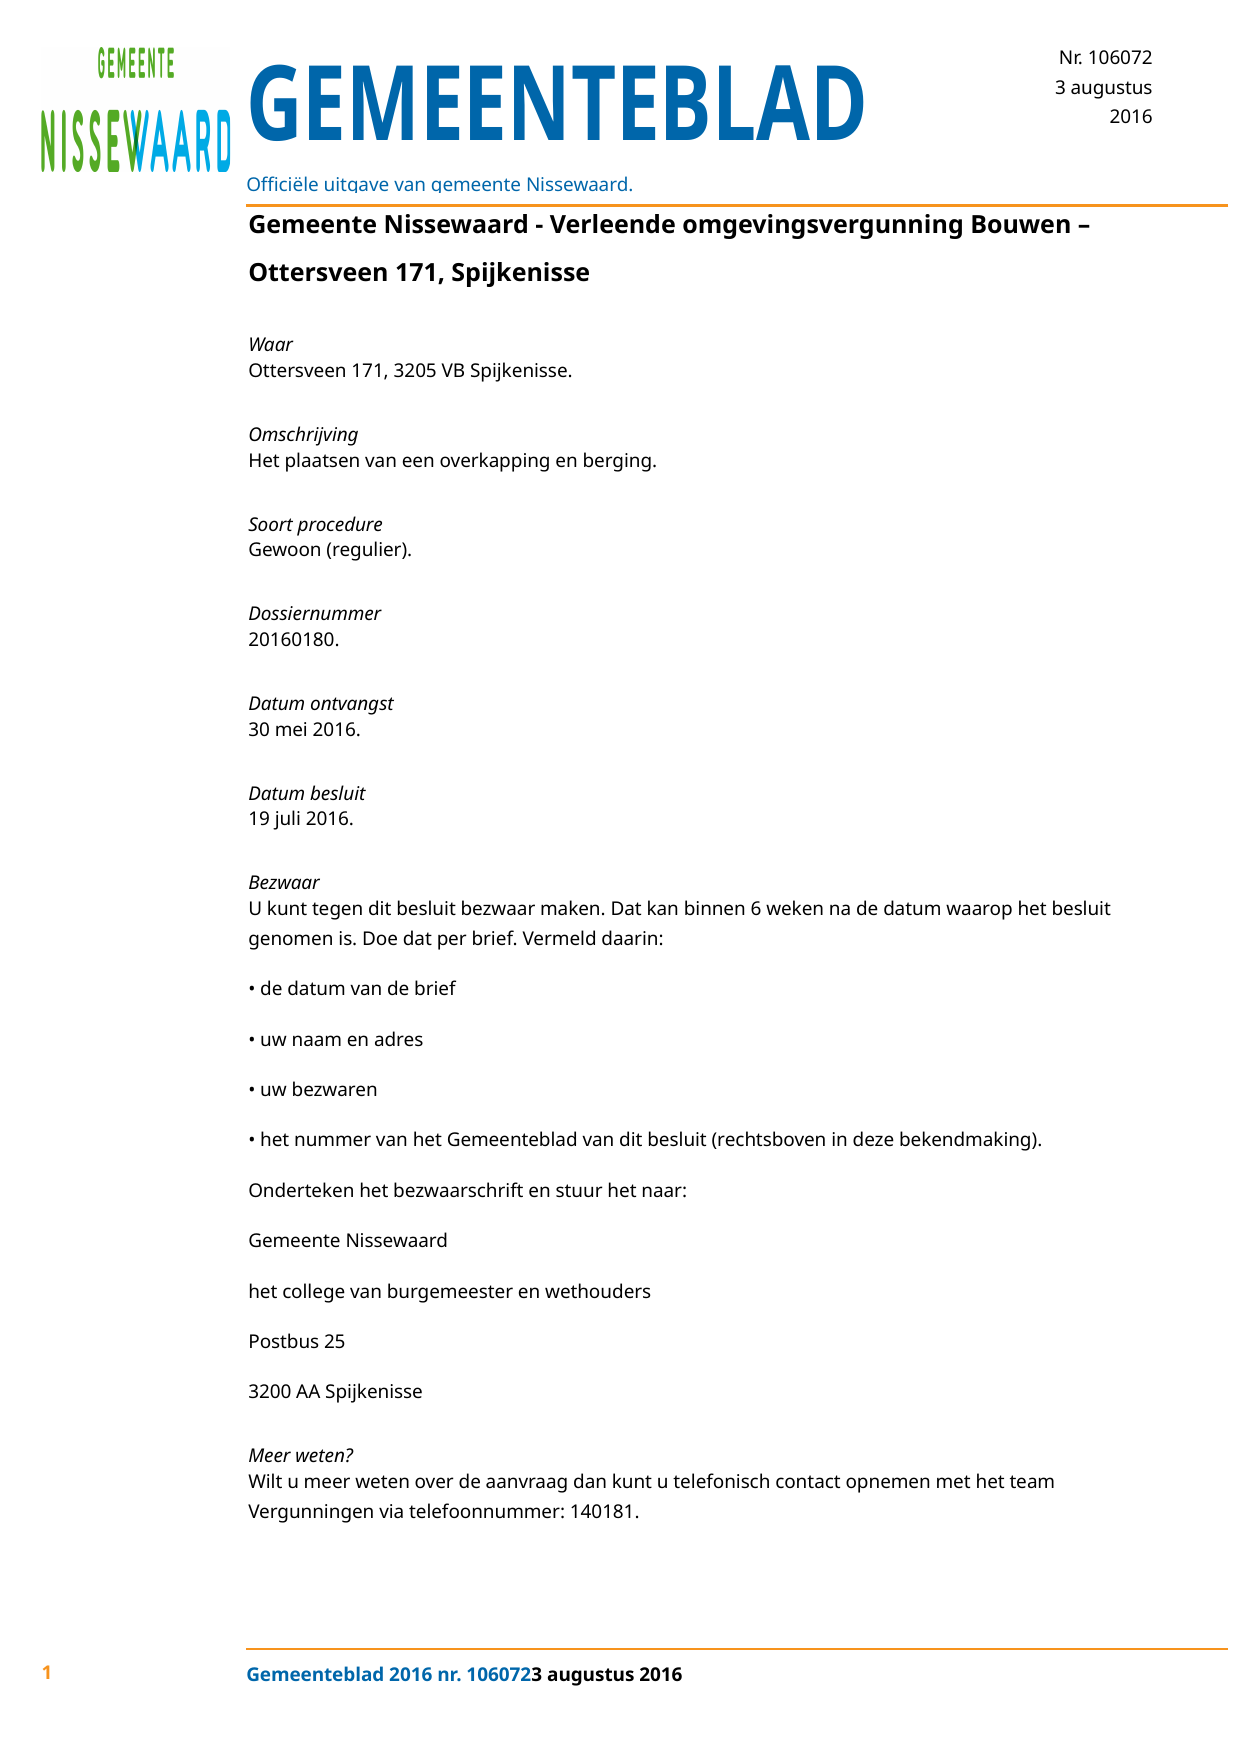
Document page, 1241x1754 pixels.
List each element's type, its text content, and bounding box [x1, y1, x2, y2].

picture [154, 157, 165, 172]
text Waar [248, 331, 1152, 357]
text Bezwaar [248, 869, 1152, 895]
text Dossiernummer [248, 601, 1152, 626]
text 3200 AA Spijkenisse [248, 1379, 1152, 1404]
text Postbus 25 [248, 1328, 1152, 1354]
text 20160180. [248, 626, 1152, 652]
text Meer weten? [248, 1443, 1152, 1468]
text Datum ontvangst [248, 690, 1152, 716]
text Ottersveen 171, 3205 VB Spijkenisse. [248, 357, 1152, 383]
text 30 mei 2016. [248, 716, 1152, 742]
text Onderteken het bezwaarschrift en stuur het naar: [248, 1177, 1152, 1203]
text 19 juli 2016. [248, 806, 1152, 831]
picture [201, 122, 206, 138]
picture [176, 157, 187, 172]
text • uw naam en adres [248, 1026, 1152, 1051]
text Omschrijving [248, 421, 1152, 447]
picture [200, 151, 206, 172]
text • het nummer van het Gemeenteblad van dit besluit (rechtsboven in deze bekendmaking). [248, 1127, 1152, 1152]
text • de datum van de brief [248, 975, 1152, 1001]
text Gemeente Nissewaard - Verleende omgevingsvergunning Bouwen – Ottersveen 171, Spijkenisse [248, 207, 1152, 288]
text Het plaatsen van een overkapping en berging. [248, 447, 1152, 473]
text Soort procedure [248, 511, 1152, 537]
text Gemeente Nissewaard [248, 1227, 1152, 1253]
text • uw bezwaren [248, 1076, 1152, 1102]
text Datum besluit [248, 780, 1152, 806]
picture [41, 47, 231, 172]
text Wilt u meer weten over de aanvraag dan kunt u telefonisch contact opnemen met het team Vergunningen via telefoonnummer: 140181. [248, 1468, 1152, 1524]
text het college van burgemeester en wethouders [248, 1278, 1152, 1303]
text U kunt tegen dit besluit bezwaar maken. Dat kan binnen 6 weken na de datum waarop het besluit genomen is. Doe dat per brief. Vermeld daarin: [248, 895, 1152, 951]
text Gewoon (regulier). [248, 537, 1152, 562]
picture [222, 122, 227, 160]
